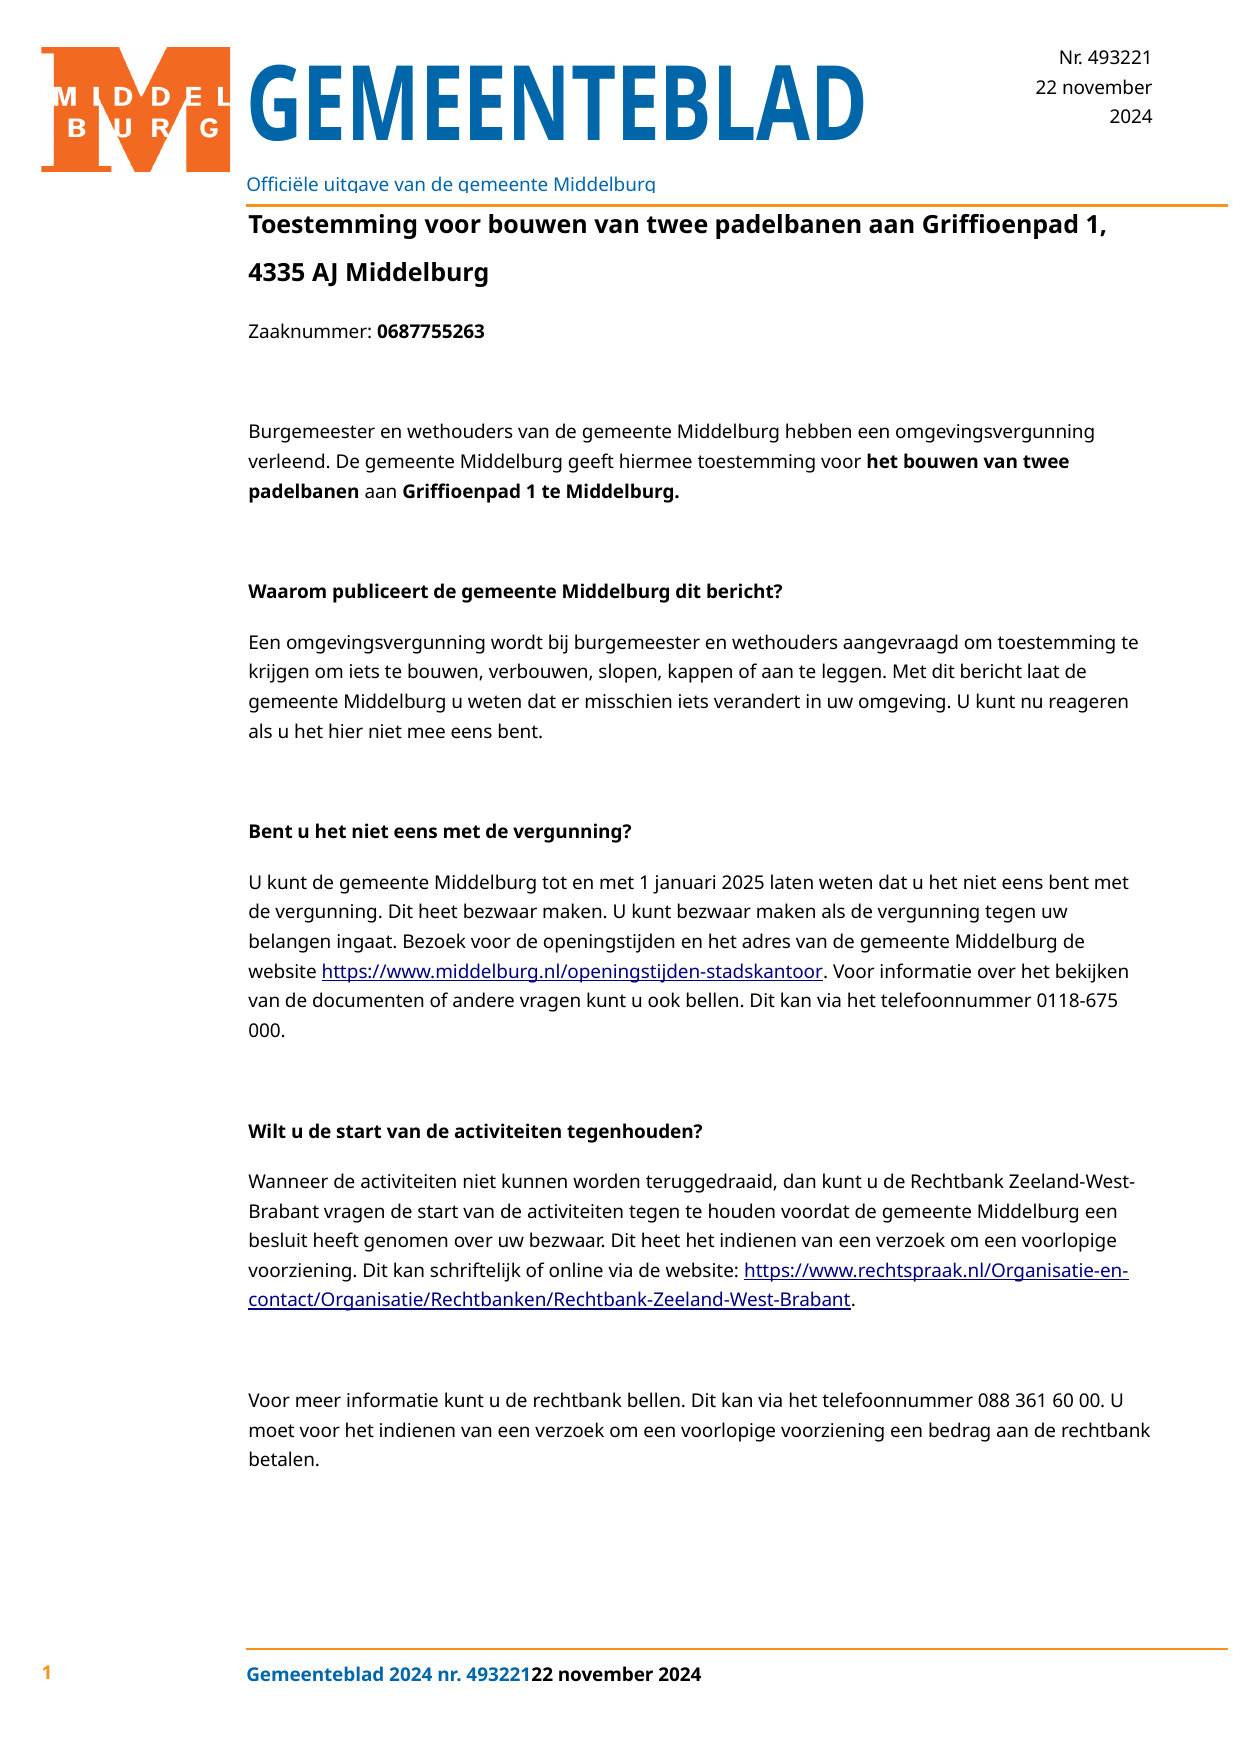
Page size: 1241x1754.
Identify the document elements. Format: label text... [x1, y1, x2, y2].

text Waarom publiceert de gemeente Middelburg dit bericht? [248, 579, 1152, 604]
text Bent u het niet eens met de vergunning? [248, 819, 1152, 844]
text Toestemming voor bouwen van twee padelbanen aan Griffioenpad 1, 4335 AJ Middelburg [248, 207, 1152, 288]
text U kunt de gemeente Middelburg tot en met 1 januari 2025 laten weten dat u het niet eens bent met de vergunning. Dit heet bezwaar maken. U kunt bezwaar maken als de vergunning tegen uw belangen ingaat. Bezoek voor de openingstijden en het adres van de gemeente Middelburg de website https://www.middelburg.nl/openingstijden-stadskantoor. Voor informatie over het bekijken van de documenten of andere vragen kunt u ook bellen. Dit kan via het telefoonnummer 0118-675 000. [248, 869, 1152, 1043]
text Burgemeester en wethouders van de gemeente Middelburg hebben een omgevingsvergunning verleend. De gemeente Middelburg geeft hiermee toestemming voor het bouwen van twee padelbanen aan Griffioenpad 1 te Middelburg. [248, 419, 1152, 504]
text Zaaknummer: 0687755263 [248, 318, 1152, 344]
text Een omgevingsvergunning wordt bij burgemeester en wethouders aangevraagd om toestemming te krijgen om iets te bouwen, verbouwen, slopen, kappen of aan te leggen. Met dit bericht laat de gemeente Middelburg u weten dat er misschien iets verandert in uw omgeving. U kunt nu reageren als u het hier niet mee eens bent. [248, 629, 1152, 744]
text Wilt u de start van de activiteiten tegenhouden? [248, 1118, 1152, 1144]
text Wanneer de activiteiten niet kunnen worden teruggedraaid, dan kunt u de Rechtbank Zeeland-West-Brabant vragen de start van de activiteiten tegen te houden voordat de gemeente Middelburg een besluit heeft genomen over uw bezwaar. Dit heet het indienen van een verzoek om een voorlopige voorziening. Dit kan schriftelijk of online via de website: https://www.rechtspraak.nl/Organisatie-en-contact/Organisatie/Rechtbanken/Rechtbank-Zeeland-West-Brabant. [248, 1168, 1152, 1312]
picture [41, 47, 231, 172]
text Voor meer informatie kunt u de rechtbank bellen. Dit kan via het telefoonnummer 088 361 60 00. U moet voor het indienen van een verzoek om een voorlopige voorziening een bedrag aan de rechtbank betalen. [248, 1387, 1152, 1472]
